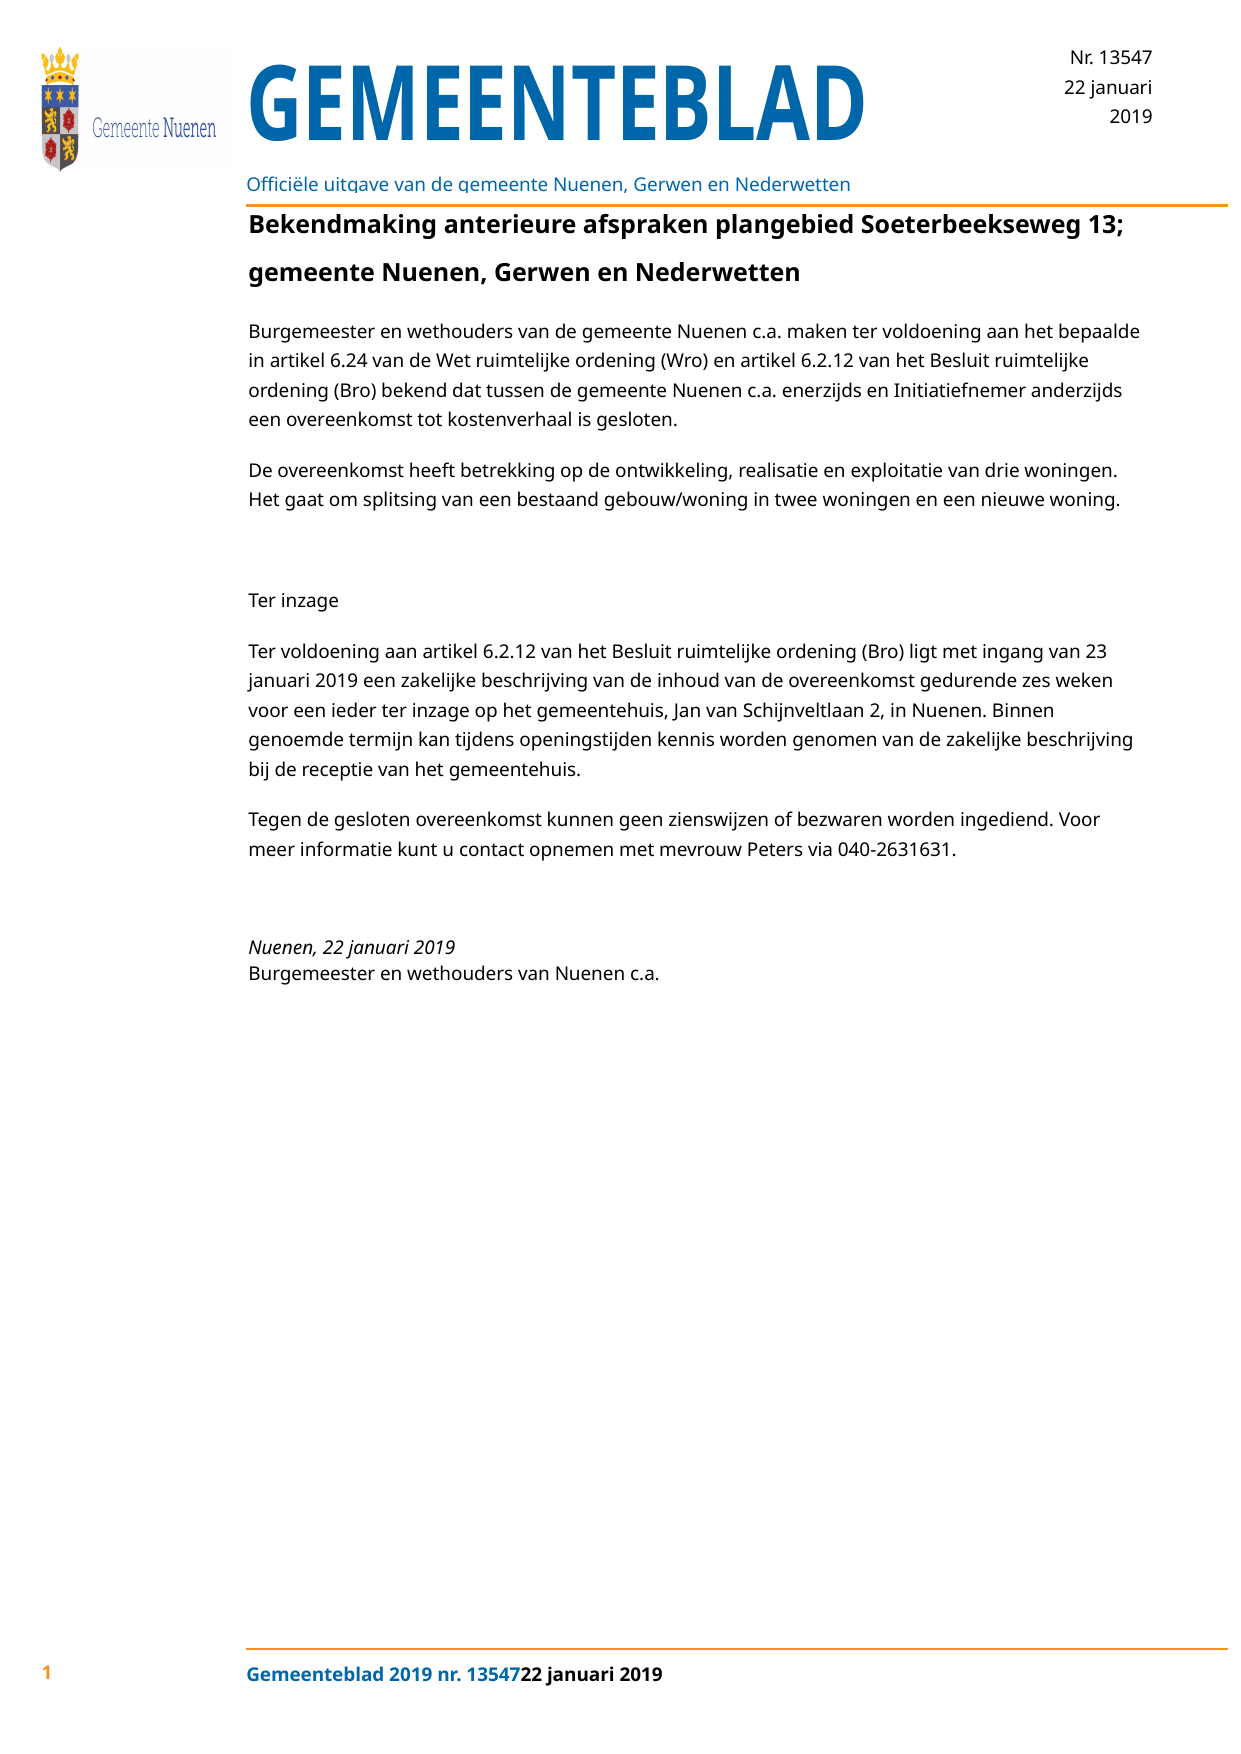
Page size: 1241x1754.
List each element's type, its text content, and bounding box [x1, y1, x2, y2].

text Nuenen, 22 januari 2019 [248, 934, 1152, 960]
text Bekendmaking anterieure afspraken plangebied Soeterbeekseweg 13; gemeente Nuenen, Gerwen en Nederwetten [248, 207, 1152, 288]
text Tegen de gesloten overeenkomst kunnen geen zienswijzen of bezwaren worden ingediend. Voor meer informatie kunt u contact opnemen met mevrouw Peters via 040-2631631. [248, 807, 1152, 862]
picture [41, 47, 231, 172]
text Burgemeester en wethouders van Nuenen c.a. [248, 960, 1152, 986]
text Ter voldoening aan artikel 6.2.12 van het Besluit ruimtelijke ordening (Bro) ligt met ingang van 23 januari 2019 een zakelijke beschrijving van de inhoud van de overeenkomst gedurende zes weken voor een ieder ter inzage op het gemeentehuis, Jan van Schijnveltlaan 2, in Nuenen. Binnen genoemde termijn kan tijdens openingstijden kennis worden genomen van de zakelijke beschrijving bij de receptie van het gemeentehuis. [248, 638, 1152, 782]
text Burgemeester en wethouders van de gemeente Nuenen c.a. maken ter voldoening aan het bepaalde in artikel 6.24 van de Wet ruimtelijke ordening (Wro) en artikel 6.2.12 van het Besluit ruimtelijke ordening (Bro) bekend dat tussen de gemeente Nuenen c.a. enerzijds en Initiatiefnemer anderzijds een overeenkomst tot kostenverhaal is gesloten. [248, 318, 1152, 432]
text De overeenkomst heeft betrekking op de ontwikkeling, realisatie en exploitatie van drie woningen. Het gaat om splitsing van een bestaand gebouw/woning in twee woningen en een nieuwe woning. [248, 457, 1152, 512]
text Ter inzage [248, 587, 1152, 613]
